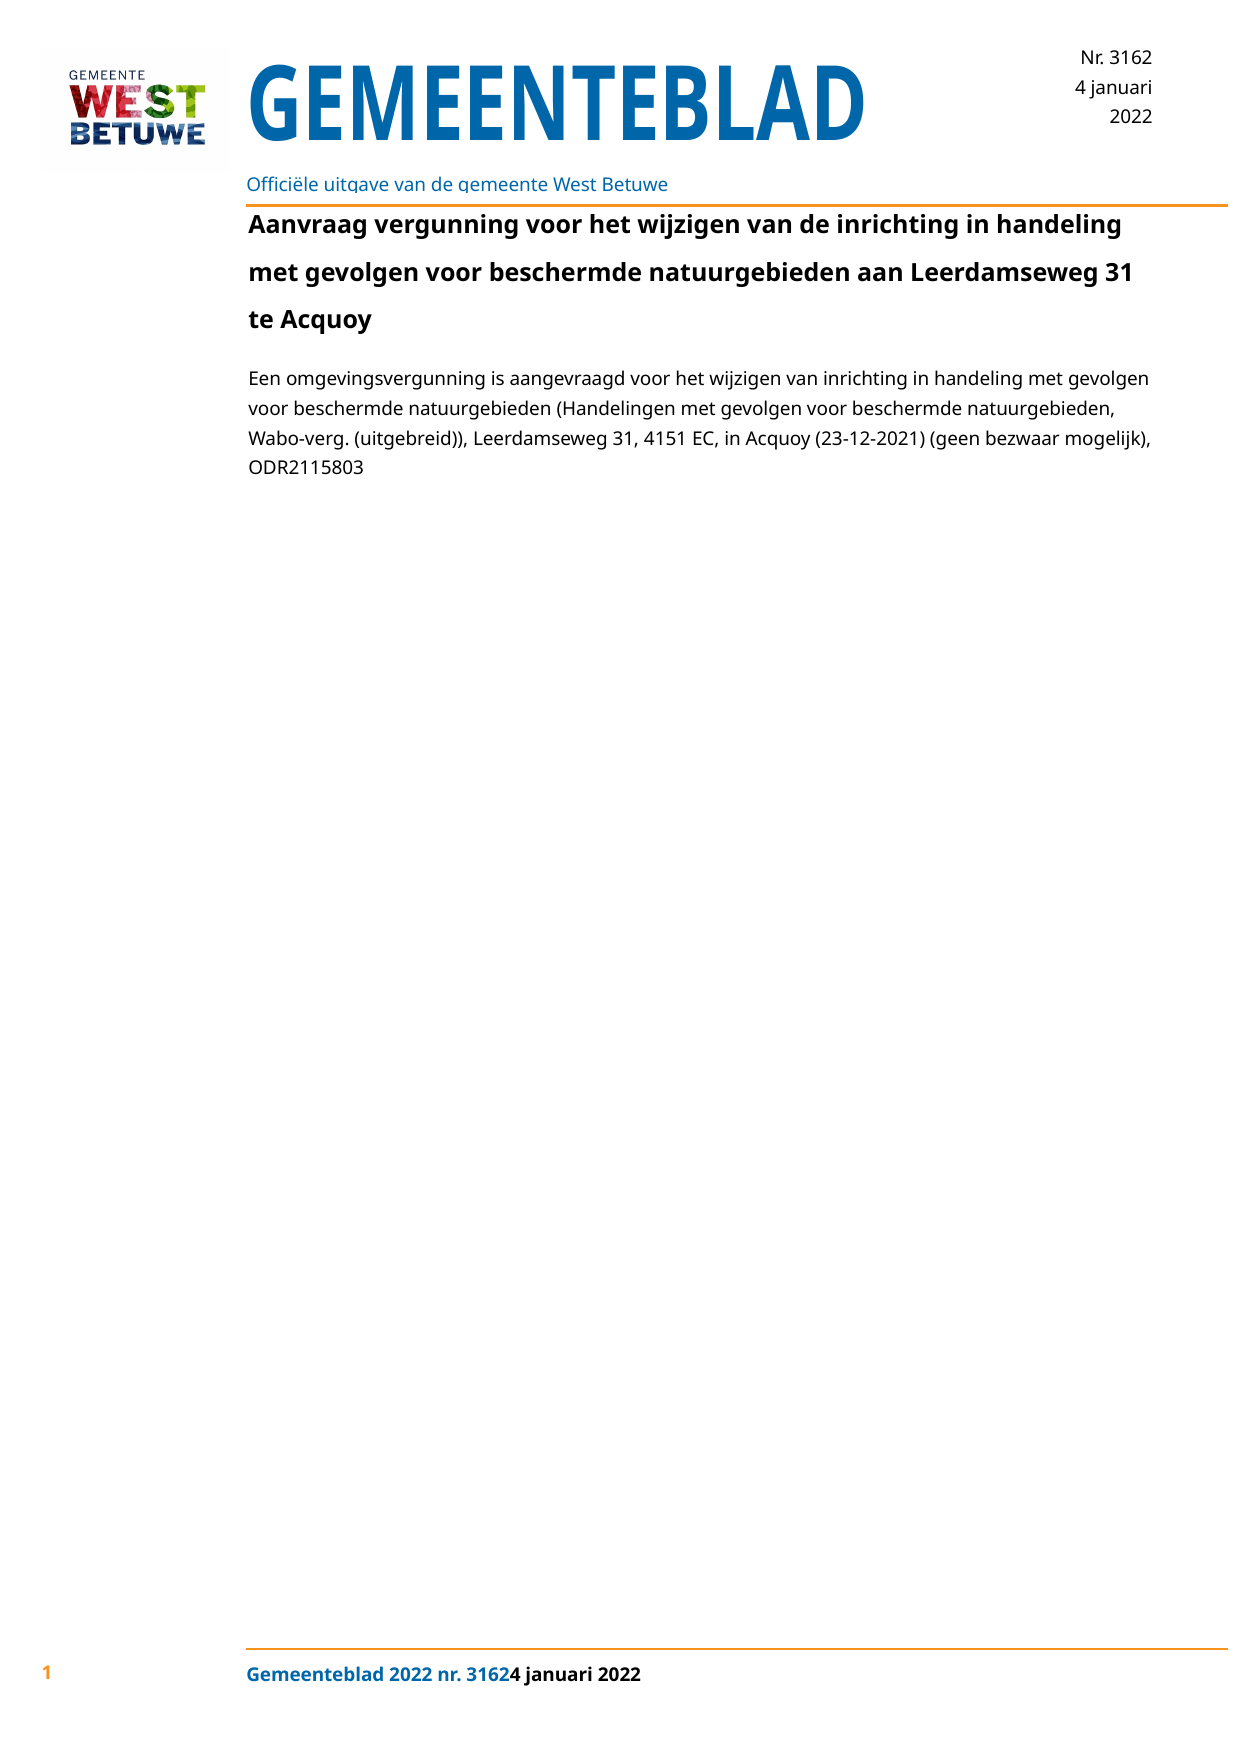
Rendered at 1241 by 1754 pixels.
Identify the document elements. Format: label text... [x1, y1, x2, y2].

text Aanvraag vergunning voor het wijzigen van de inrichting in handeling met gevolgen voor beschermde natuurgebieden aan Leerdamseweg 31 te Acquoy [248, 207, 1152, 336]
text Een omgevingsvergunning is aangevraagd voor het wijzigen van inrichting in handeling met gevolgen voor beschermde natuurgebieden (Handelingen met gevolgen voor beschermde natuurgebieden, Wabo-verg. (uitgebreid)), Leerdamseweg 31, 4151 EC, in Acquoy (23-12-2021) (geen bezwaar mogelijk), ODR2115803 [248, 366, 1152, 480]
picture [41, 47, 231, 172]
